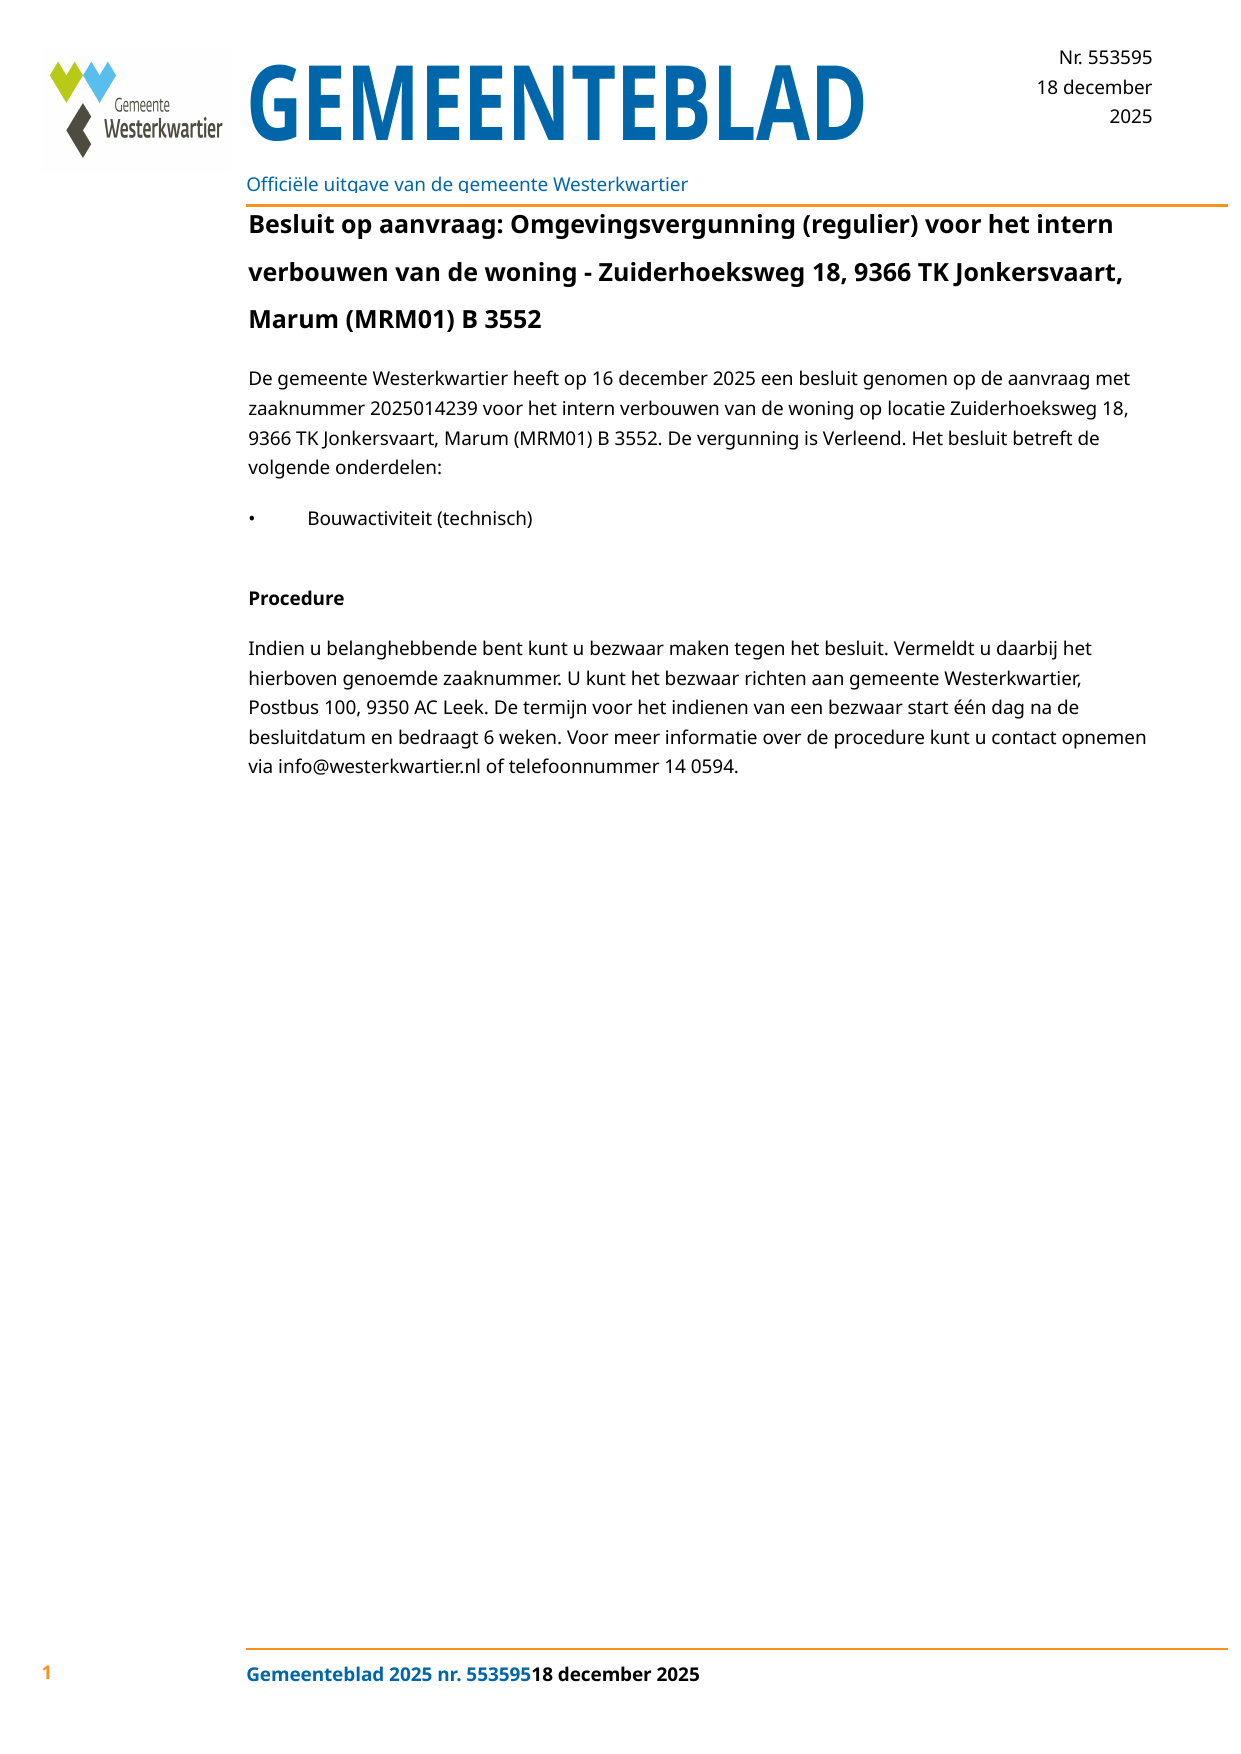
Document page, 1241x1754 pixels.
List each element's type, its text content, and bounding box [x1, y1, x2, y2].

text Indien u belanghebbende bent kunt u bezwaar maken tegen het besluit. Vermeldt u daarbij het hierboven genoemde zaaknummer. U kunt het bezwaar richten aan gemeente Westerkwartier, Postbus 100, 9350 AC Leek. De termijn voor het indienen van een bezwaar start één dag na de besluitdatum en bedraagt 6 weken. Voor meer informatie over de procedure kunt u contact opnemen via info@westerkwartier.nl of telefoonnummer 14 0594. [248, 635, 1152, 779]
list Bouwactiviteit (technisch) [248, 505, 1152, 530]
text De gemeente Westerkwartier heeft op 16 december 2025 een besluit genomen op de aanvraag met zaaknummer 2025014239 voor het intern verbouwen van de woning op locatie Zuiderhoeksweg 18, 9366 TK Jonkersvaart, Marum (MRM01) B 3552. De vergunning is Verleend. Het besluit betreft de volgende onderdelen: [248, 366, 1152, 480]
picture [41, 47, 231, 172]
text Procedure [248, 585, 1152, 610]
text Besluit op aanvraag: Omgevingsvergunning (regulier) voor het intern verbouwen van de woning - Zuiderhoeksweg 18, 9366 TK Jonkersvaart, Marum (MRM01) B 3552 [248, 207, 1152, 336]
